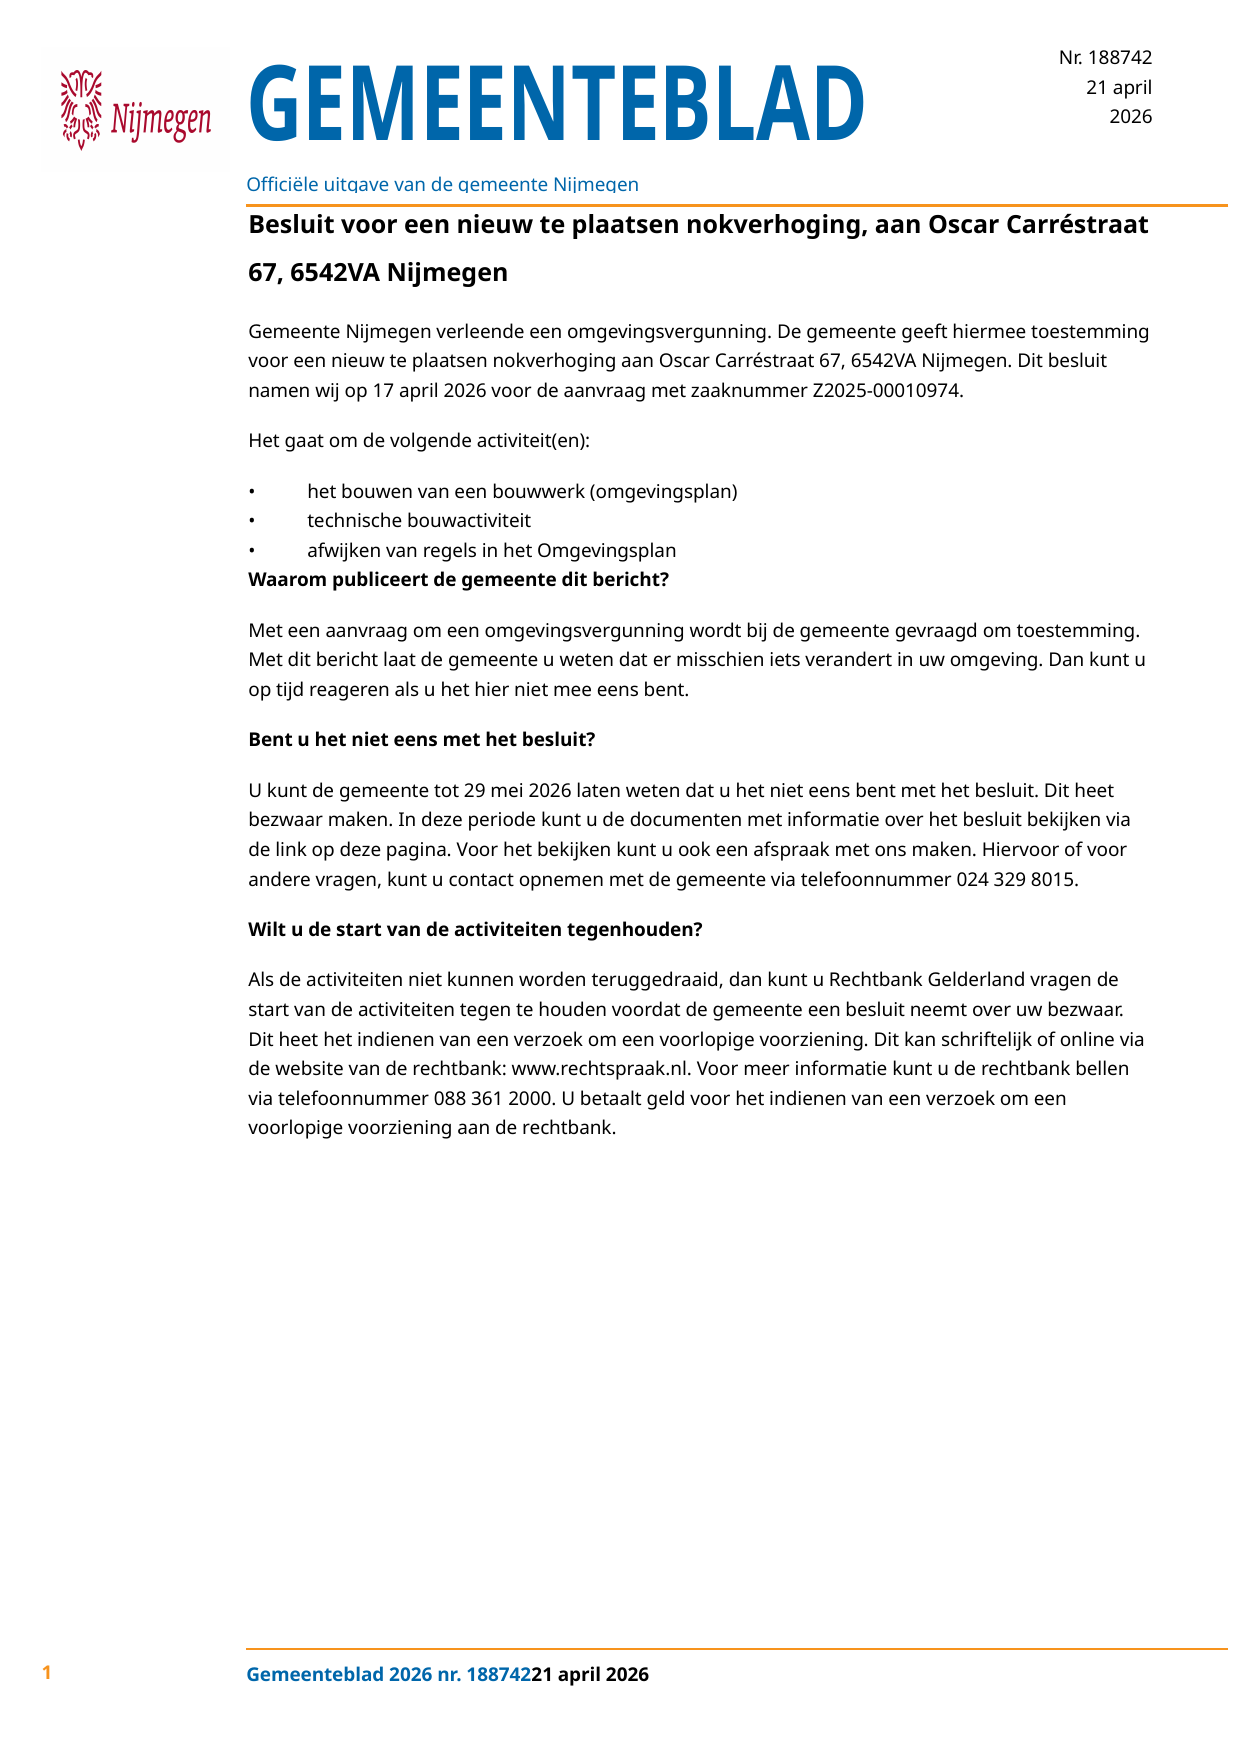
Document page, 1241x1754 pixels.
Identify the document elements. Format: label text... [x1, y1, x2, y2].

text U kunt de gemeente tot 29 mei 2026 laten weten dat u het niet eens bent met het besluit. Dit heet bezwaar maken. In deze periode kunt u de documenten met informatie over het besluit bekijken via de link op deze pagina. Voor het bekijken kunt u ook een afspraak met ons maken. Hiervoor of voor andere vragen, kunt u contact opnemen met de gemeente via telefoonnummer 024 329 8015. [248, 777, 1152, 892]
text Besluit voor een nieuw te plaatsen nokverhoging, aan Oscar Carréstraat 67, 6542VA Nijmegen [248, 207, 1152, 288]
text Wilt u de start van de activiteiten tegenhouden? [248, 916, 1152, 942]
text Gemeente Nijmegen verleende een omgevingsvergunning. De gemeente geeft hiermee toestemming voor een nieuw te plaatsen nokverhoging aan Oscar Carréstraat 67, 6542VA Nijmegen. Dit besluit namen wij op 17 april 2026 voor de aanvraag met zaaknummer Z2025-00010974. [248, 318, 1152, 403]
text Bent u het niet eens met het besluit? [248, 727, 1152, 752]
picture [41, 47, 231, 172]
list het bouwen van een bouwwerk (omgevingsplan) [248, 478, 1152, 504]
list technische bouwactiviteit [248, 507, 1152, 533]
text Als de activiteiten niet kunnen worden teruggedraaid, dan kunt u Rechtbank Gelderland vragen de start van de activiteiten tegen te houden voordat de gemeente een besluit neemt over uw bezwaar. Dit heet het indienen van een verzoek om een voorlopige voorziening. Dit kan schriftelijk of online via de website van de rechtbank: www.rechtspraak.nl. Voor meer informatie kunt u de rechtbank bellen via telefoonnummer 088 361 2000. U betaalt geld voor het indienen van een verzoek om een voorlopige voorziening aan de rechtbank. [248, 967, 1152, 1140]
text Waarom publiceert de gemeente dit bericht? [248, 567, 1152, 592]
text Met een aanvraag om een omgevingsvergunning wordt bij de gemeente gevraagd om toestemming. Met dit bericht laat de gemeente u weten dat er misschien iets verandert in uw omgeving. Dan kunt u op tijd reageren als u het hier niet mee eens bent. [248, 617, 1152, 702]
text Het gaat om de volgende activiteit(en): [248, 427, 1152, 453]
list afwijken van regels in het Omgevingsplan [248, 537, 1152, 563]
